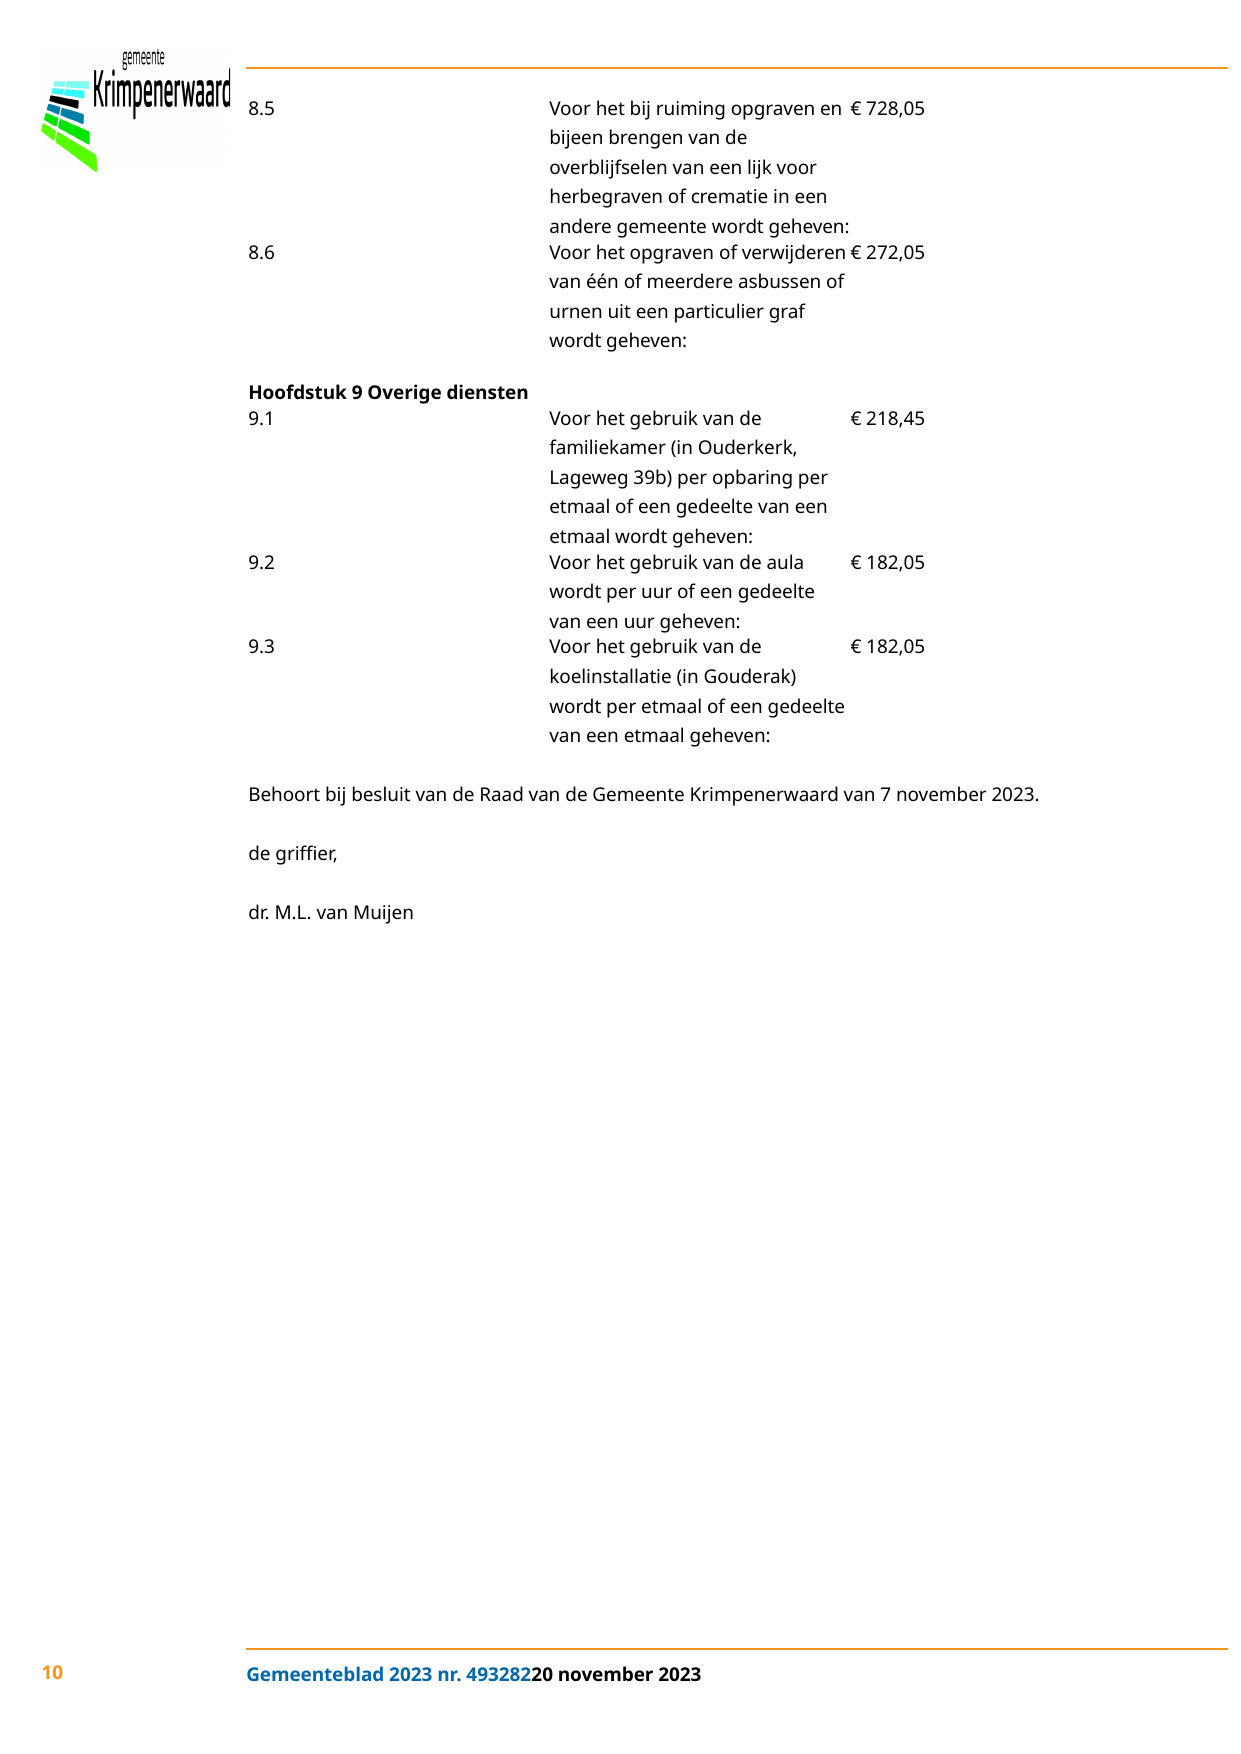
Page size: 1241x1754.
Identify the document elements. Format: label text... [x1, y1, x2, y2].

table_cell 8.6 [248, 239, 549, 353]
text dr. M.L. van Muijen [248, 899, 1152, 925]
table_cell € 182,05 [850, 549, 1152, 634]
table_cell € 272,05 [850, 239, 1152, 353]
table_cell Hoofdstuk 9 Overige diensten [248, 379, 1152, 405]
table_cell Voor het gebruik van de koelinstallatie (in Gouderak) wordt per etmaal of een gedeelte van een etmaal geheven: [549, 634, 850, 748]
table_cell Voor het gebruik van de familiekamer (in Ouderkerk, Lageweg 39b) per opbaring per etmaal of een gedeelte van een etmaal wordt geheven: [549, 405, 850, 549]
table_cell [248, 353, 1152, 379]
text Behoort bij besluit van de Raad van de Gemeente Krimpenerwaard van 7 november 2023. [248, 781, 1152, 807]
table_cell Voor het opgraven of verwijderen van één of meerdere asbussen of urnen uit een particulier graf wordt geheven: [549, 239, 850, 353]
picture [41, 47, 231, 172]
table_cell 9.2 [248, 549, 549, 634]
table_cell € 218,45 [850, 405, 1152, 549]
table_cell 9.1 [248, 405, 549, 549]
table_cell € 182,05 [850, 634, 1152, 748]
text de griffier, [248, 840, 1152, 866]
table_cell 9.3 [248, 634, 549, 748]
table_cell Voor het bij ruiming opgraven en bijeen brengen van de overblijfselen van een lijk voor herbegraven of crematie in een andere gemeente wordt geheven: [549, 95, 850, 239]
table_cell 8.5 [248, 95, 549, 239]
table_cell Voor het gebruik van de aula wordt per uur of een gedeelte van een uur geheven: [549, 549, 850, 634]
table_cell € 728,05 [850, 95, 1152, 239]
